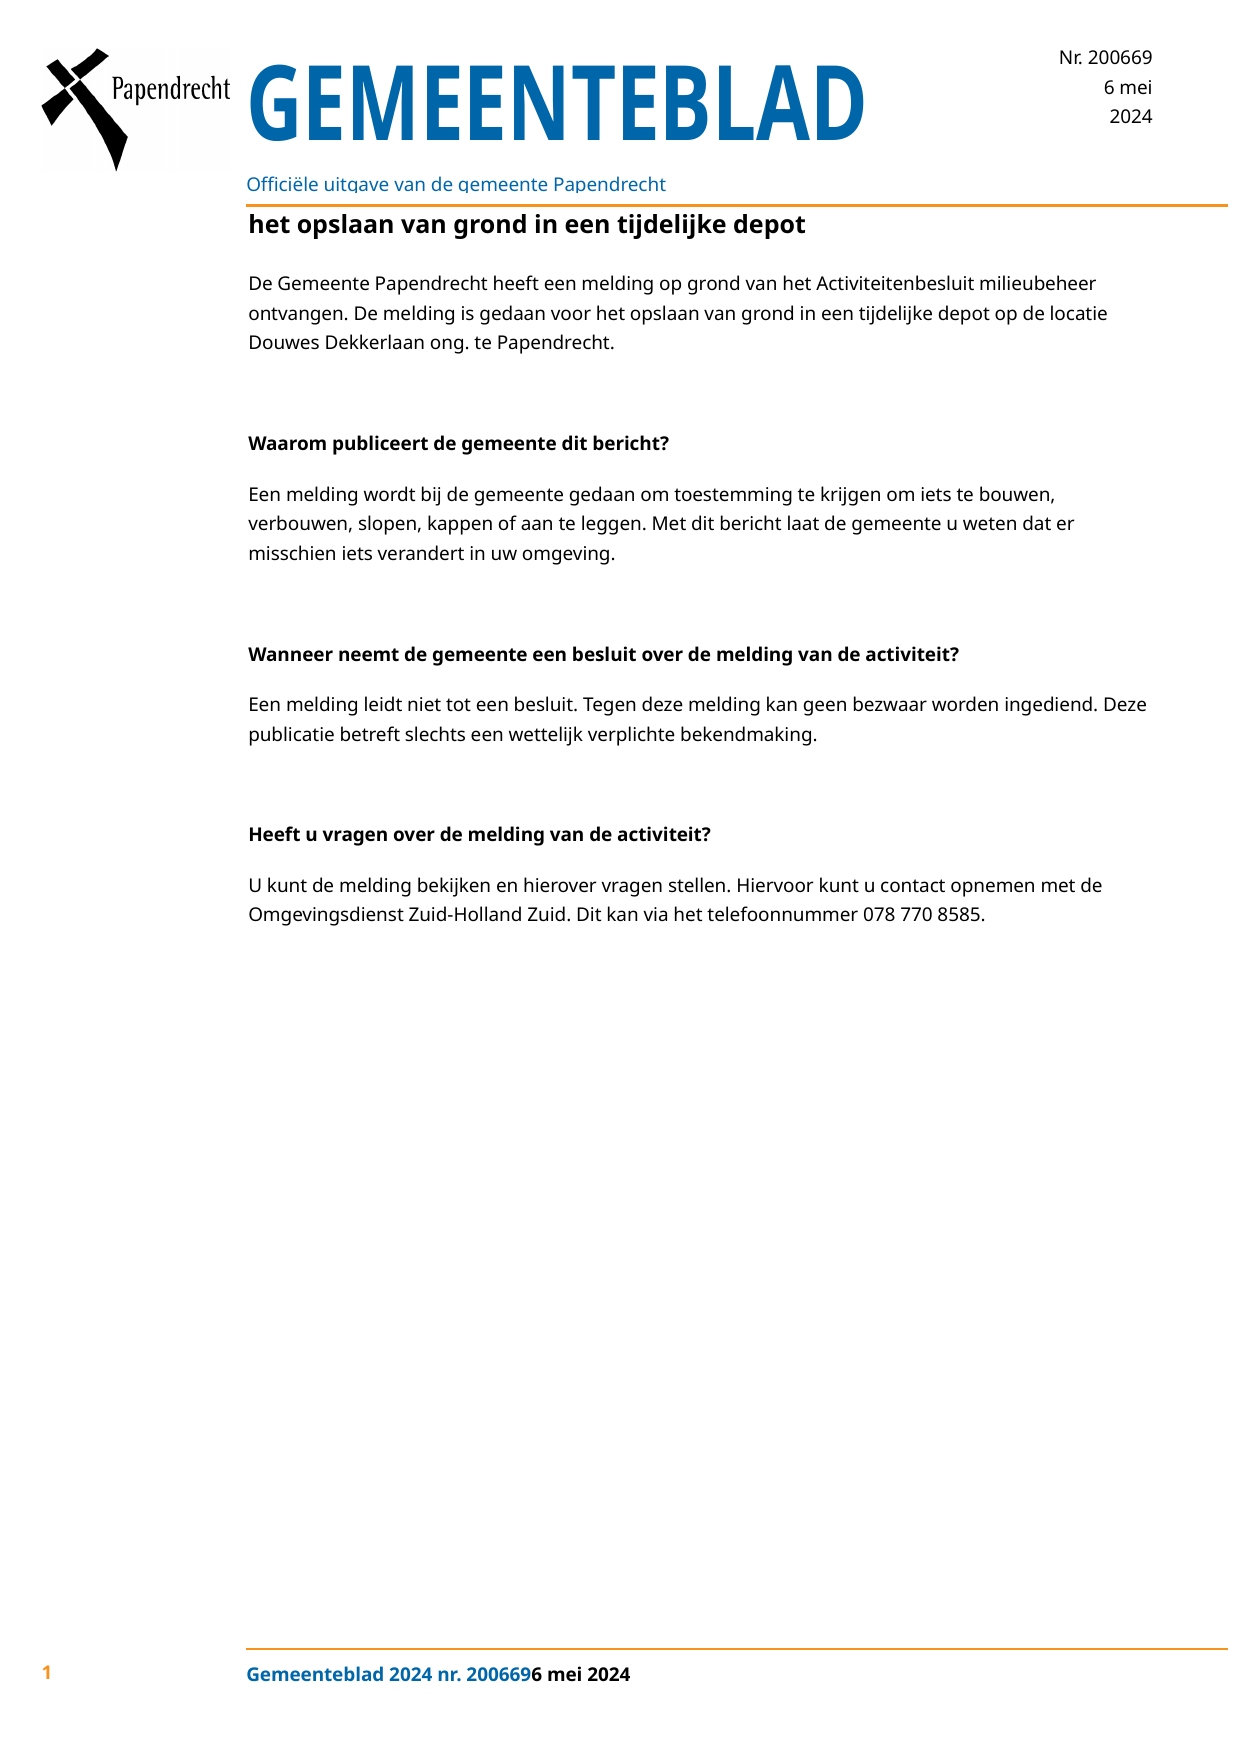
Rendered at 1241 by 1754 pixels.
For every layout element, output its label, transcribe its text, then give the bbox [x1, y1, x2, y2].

text Heeft u vragen over de melding van de activiteit? [248, 822, 1152, 847]
text het opslaan van grond in een tijdelijke depot [248, 207, 1152, 241]
text U kunt de melding bekijken en hierover vragen stellen. Hiervoor kunt u contact opnemen met de Omgevingsdienst Zuid-Holland Zuid. Dit kan via het telefoonnummer 078 770 8585. [248, 872, 1152, 927]
text Wanneer neemt de gemeente een besluit over de melding van de activiteit? [248, 641, 1152, 666]
picture [41, 47, 231, 172]
text Een melding wordt bij de gemeente gedaan om toestemming te krijgen om iets te bouwen, verbouwen, slopen, kappen of aan te leggen. Met dit bericht laat de gemeente u weten dat er misschien iets verandert in uw omgeving. [248, 481, 1152, 566]
text Waarom publiceert de gemeente dit bericht? [248, 430, 1152, 456]
text Een melding leidt niet tot een besluit. Tegen deze melding kan geen bezwaar worden ingediend. Deze publicatie betreft slechts een wettelijk verplichte bekendmaking. [248, 691, 1152, 746]
text De Gemeente Papendrecht heeft een melding op grond van het Activiteitenbesluit milieubeheer ontvangen. De melding is gedaan voor het opslaan van grond in een tijdelijke depot op de locatie Douwes Dekkerlaan ong. te Papendrecht. [248, 270, 1152, 355]
